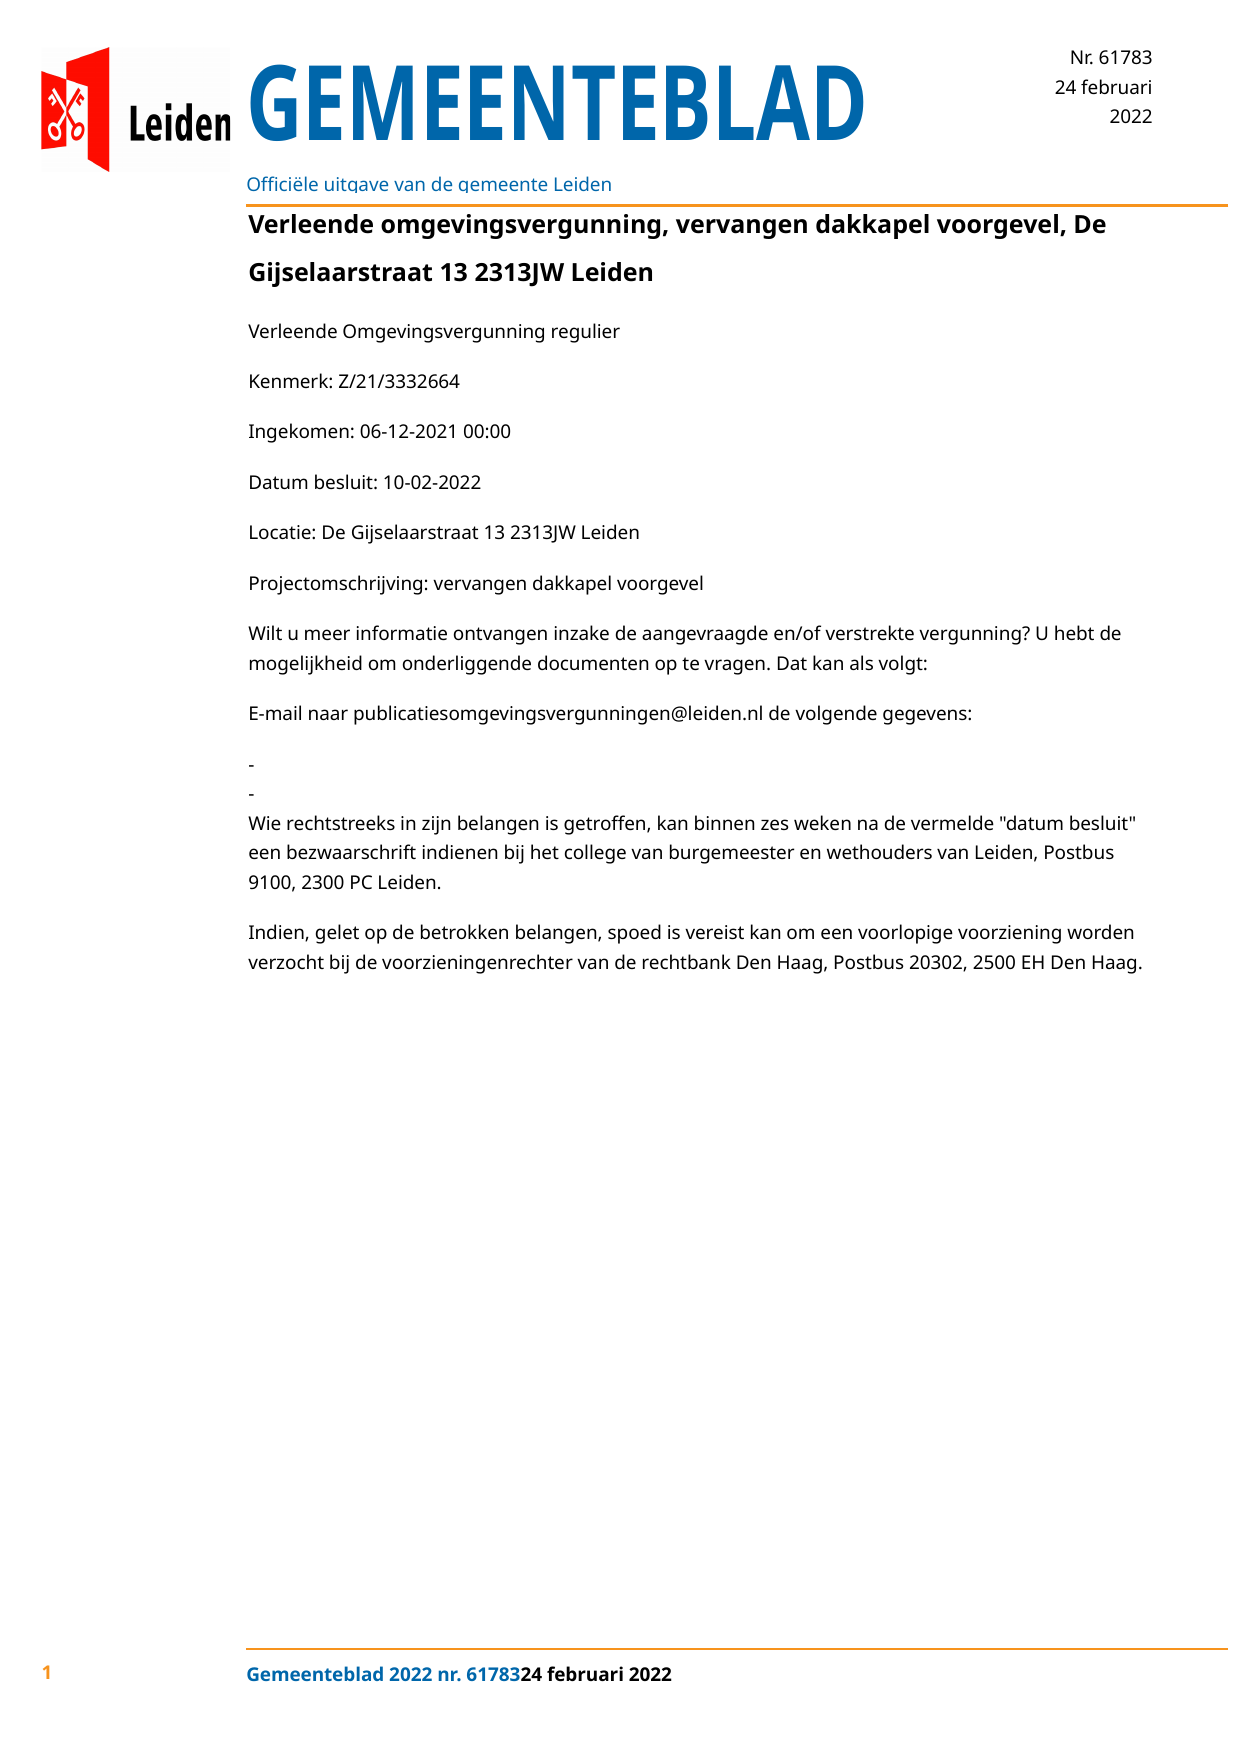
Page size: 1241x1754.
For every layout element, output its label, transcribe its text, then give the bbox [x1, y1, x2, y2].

text Kenmerk: Z/21/3332664 [248, 368, 1152, 394]
text Datum besluit: 10-02-2022 [248, 469, 1152, 495]
text Locatie: De Gijselaarstraat 13 2313JW Leiden [248, 519, 1152, 545]
text Wie rechtstreeks in zijn belangen is getroffen, kan binnen zes weken na de vermelde "datum besluit" een bezwaarschrift indienen bij het college van burgemeester en wethouders van Leiden, Postbus 9100, 2300 PC Leiden. [248, 810, 1152, 895]
text Verleende Omgevingsvergunning regulier [248, 318, 1152, 344]
text Indien, gelet op de betrokken belangen, spoed is vereist kan om een voorlopige voorziening worden verzocht bij de voorzieningenrechter van de rechtbank Den Haag, Postbus 20302, 2500 EH Den Haag. [248, 919, 1152, 975]
picture [41, 47, 231, 172]
text Wilt u meer informatie ontvangen inzake de aangevraagde en/of verstrekte vergunning? U hebt de mogelijkheid om onderliggende documenten op te vragen. Dat kan als volgt: [248, 620, 1152, 676]
text Projectomschrijving: vervangen dakkapel voorgevel [248, 570, 1152, 596]
text Verleende omgevingsvergunning, vervangen dakkapel voorgevel, De Gijselaarstraat 13 2313JW Leiden [248, 207, 1152, 288]
text Ingekomen: 06-12-2021 00:00 [248, 419, 1152, 444]
text E-mail naar publicatiesomgevingsvergunningen@leiden.nl de volgende gegevens: [248, 700, 1152, 726]
